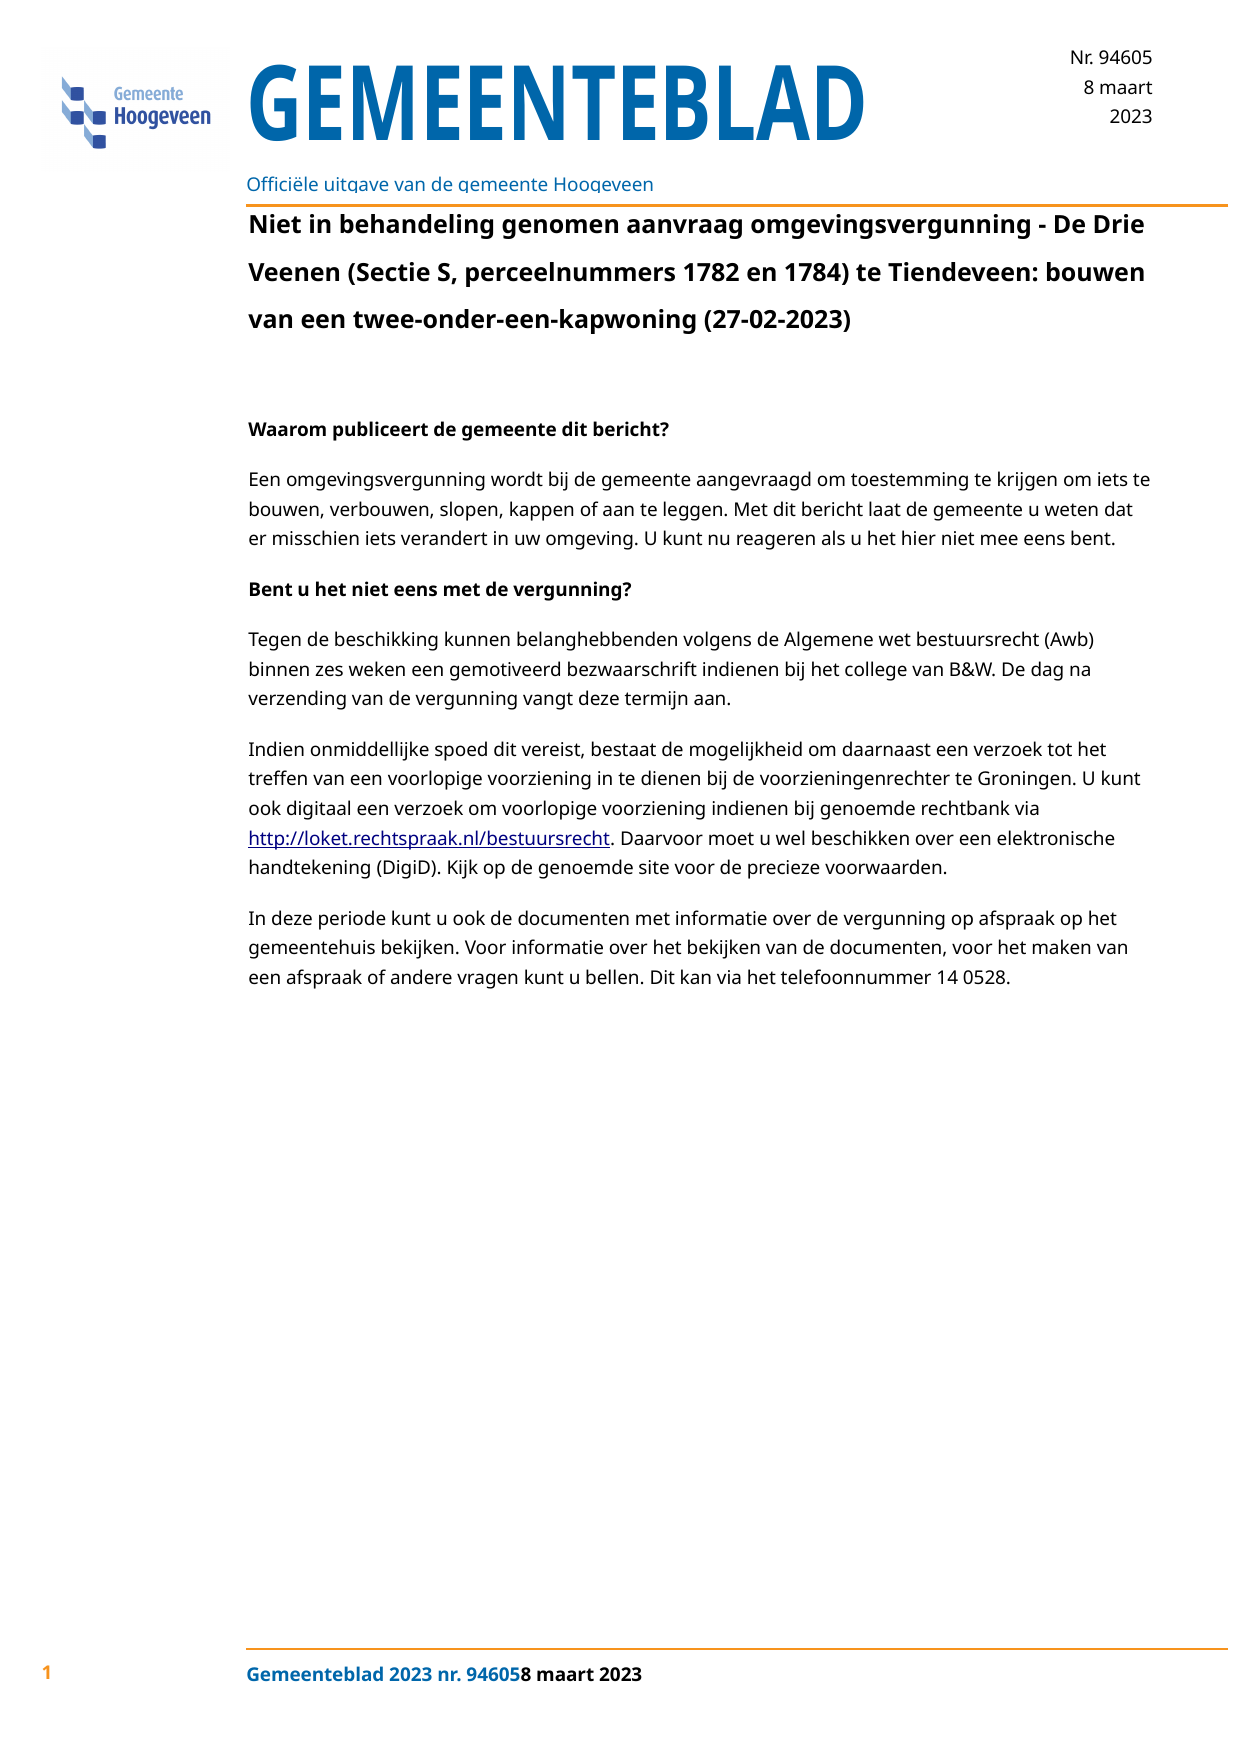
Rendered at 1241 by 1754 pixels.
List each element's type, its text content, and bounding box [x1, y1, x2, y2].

text Tegen de beschikking kunnen belanghebbenden volgens de Algemene wet bestuursrecht (Awb) binnen zes weken een gemotiveerd bezwaarschrift indienen bij het college van B&W. De dag na verzending van de vergunning vangt deze termijn aan. [248, 626, 1152, 711]
text Waarom publiceert de gemeente dit bericht? [248, 416, 1152, 442]
text Bent u het niet eens met de vergunning? [248, 576, 1152, 602]
picture [41, 47, 231, 172]
text Indien onmiddellijke spoed dit vereist, bestaat de mogelijkheid om daarnaast een verzoek tot het treffen van een voorlopige voorziening in te dienen bij de voorzieningenrechter te Groningen. U kunt ook digitaal een verzoek om voorlopige voorziening indienen bij genoemde rechtbank via http://loket.rechtspraak.nl/bestuursrecht. Daarvoor moet u wel beschikken over een elektronische handtekening (DigiD). Kijk op de genoemde site voor de precieze voorwaarden. [248, 736, 1152, 880]
text Een omgevingsvergunning wordt bij de gemeente aangevraagd om toestemming te krijgen om iets te bouwen, verbouwen, slopen, kappen of aan te leggen. Met dit bericht laat de gemeente u weten dat er misschien iets verandert in uw omgeving. U kunt nu reageren als u het hier niet mee eens bent. [248, 466, 1152, 551]
text In deze periode kunt u ook de documenten met informatie over de vergunning op afspraak op het gemeentehuis bekijken. Voor informatie over het bekijken van de documenten, voor het maken van een afspraak of andere vragen kunt u bellen. Dit kan via het telefoonnummer 14 0528. [248, 905, 1152, 989]
text Niet in behandeling genomen aanvraag omgevingsvergunning - De Drie Veenen (Sectie S, perceelnummers 1782 en 1784) te Tiendeveen: bouwen van een twee-onder-een-kapwoning (27-02-2023) [248, 207, 1152, 336]
